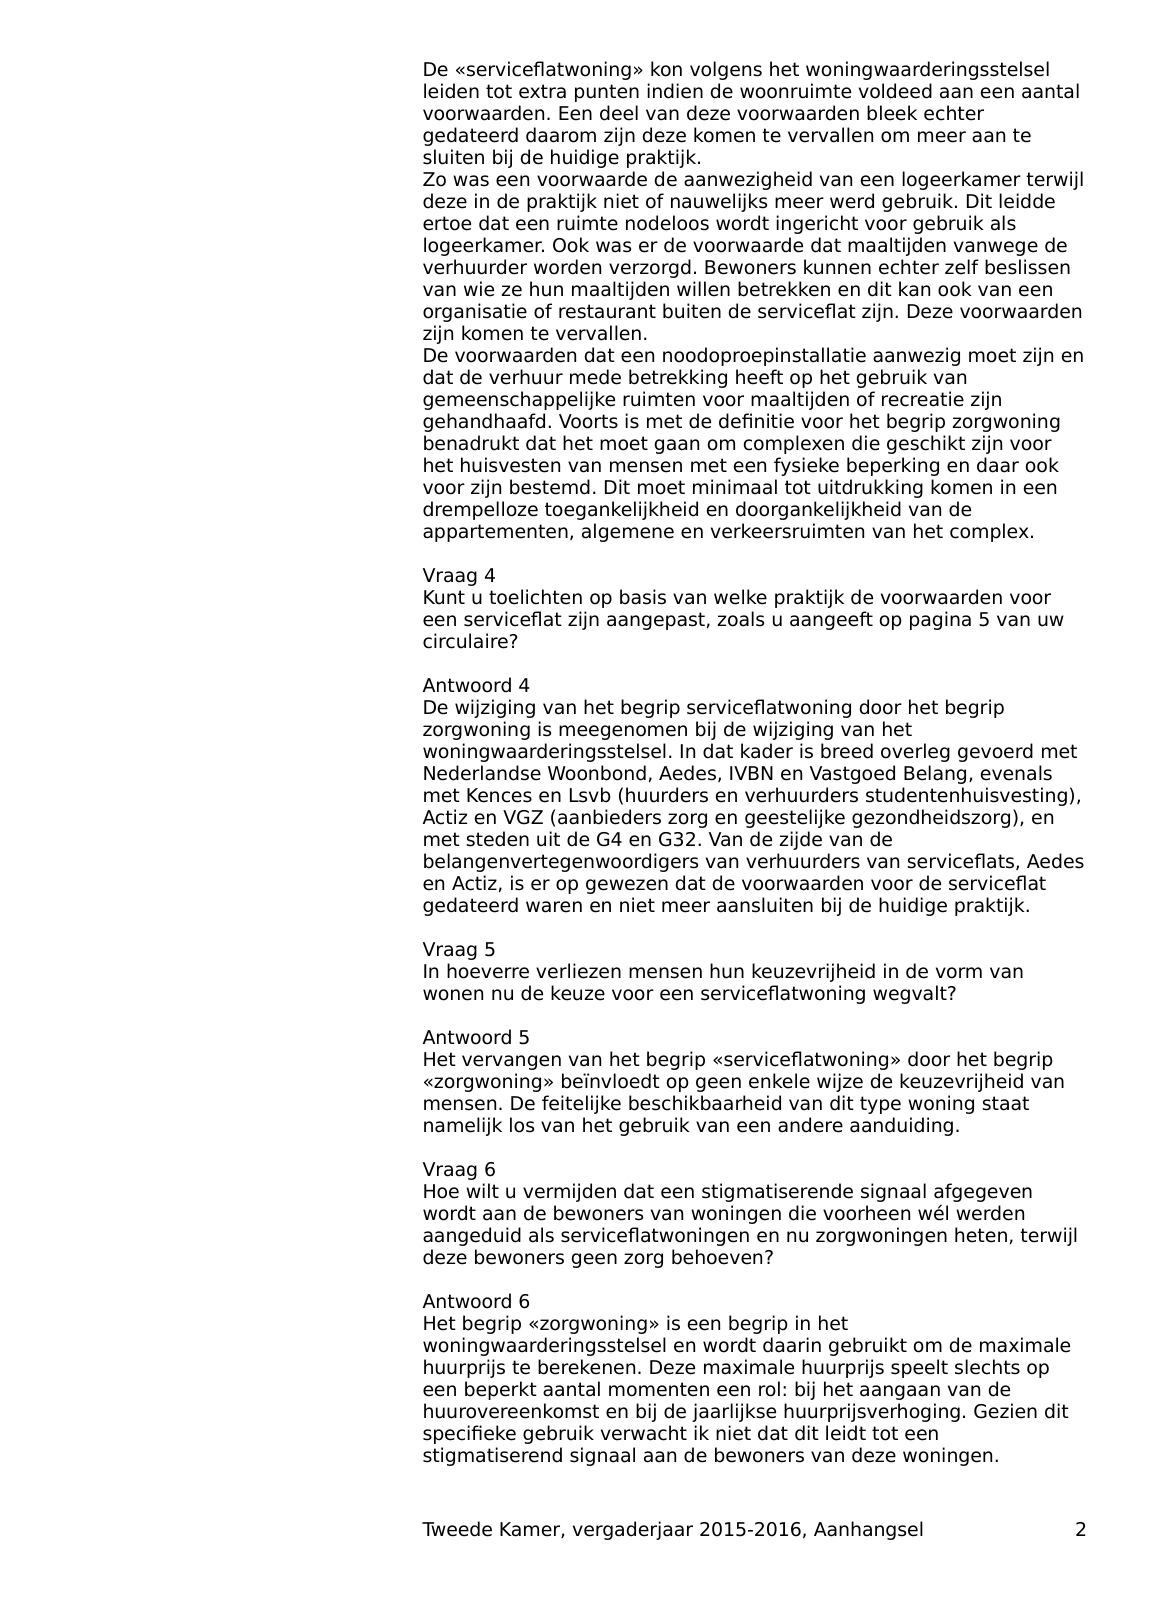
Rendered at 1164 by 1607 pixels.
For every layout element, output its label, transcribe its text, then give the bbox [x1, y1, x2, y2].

text Antwoord 5 [422, 1027, 1087, 1049]
text Vraag 4 [422, 565, 1087, 587]
text Hoe wilt u vermijden dat een stigmatiserende signaal afgegeven wordt aan de bewoners van woningen die voorheen wél werden aangeduid als serviceflatwoningen en nu zorgwoningen heten, terwijl deze bewoners geen zorg behoeven? [422, 1181, 1087, 1269]
text Het begrip «zorgwoning» is een begrip in het woningwaarderingsstelsel en wordt daarin gebruikt om de maximale huurprijs te berekenen. Deze maximale huurprijs speelt slechts op een beperkt aantal momenten een rol: bij het aangaan van de huurovereenkomst en bij de jaarlijkse huurprijsverhoging. Gezien dit specifieke gebruik verwacht ik niet dat dit leidt tot een stigmatiserend signaal aan de bewoners van deze woningen. [422, 1313, 1087, 1467]
text De «serviceflatwoning» kon volgens het woningwaarderingsstelsel leiden tot extra punten indien de woonruimte voldeed aan een aantal voorwaarden. Een deel van deze voorwaarden bleek echter gedateerd daarom zijn deze komen te vervallen om meer aan te sluiten bij de huidige praktijk. [422, 59, 1087, 169]
text De wijziging van het begrip serviceflatwoning door het begrip zorgwoning is meegenomen bij de wijziging van het woningwaarderingsstelsel. In dat kader is breed overleg gevoerd met Nederlandse Woonbond, Aedes, IVBN en Vastgoed Belang, evenals met Kences en Lsvb (huurders en verhuurders studentenhuisvesting), Actiz en VGZ (aanbieders zorg en geestelijke gezondheidszorg), en met steden uit de G4 en G32. Van de zijde van de belangenvertegenwoordigers van verhuurders van serviceflats, Aedes en Actiz, is er op gewezen dat de voorwaarden voor de serviceflat gedateerd waren en niet meer aansluiten bij de huidige praktijk. [422, 697, 1087, 917]
text Kunt u toelichten op basis van welke praktijk de voorwaarden voor een serviceflat zijn aangepast, zoals u aangeeft op pagina 5 van uw circulaire? [422, 587, 1087, 653]
text In hoeverre verliezen mensen hun keuzevrijheid in de vorm van wonen nu de keuze voor een serviceflatwoning wegvalt? [422, 961, 1087, 1005]
text Antwoord 4 [422, 675, 1087, 697]
text Vraag 6 [422, 1159, 1087, 1181]
text Zo was een voorwaarde de aanwezigheid van een logeerkamer terwijl deze in de praktijk niet of nauwelijks meer werd gebruik. Dit leidde ertoe dat een ruimte nodeloos wordt ingericht voor gebruik als logeerkamer. Ook was er de voorwaarde dat maaltijden vanwege de verhuurder worden verzorgd. Bewoners kunnen echter zelf beslissen van wie ze hun maaltijden willen betrekken en dit kan ook van een organisatie of restaurant buiten de serviceflat zijn. Deze voorwaarden zijn komen te vervallen. [422, 169, 1087, 345]
text Het vervangen van het begrip «serviceflatwoning» door het begrip «zorgwoning» beïnvloedt op geen enkele wijze de keuzevrijheid van mensen. De feitelijke beschikbaarheid van dit type woning staat namelijk los van het gebruik van een andere aanduiding. [422, 1049, 1087, 1137]
text De voorwaarden dat een noodoproepinstallatie aanwezig moet zijn en dat de verhuur mede betrekking heeft op het gebruik van gemeenschappelijke ruimten voor maaltijden of recreatie zijn gehandhaafd. Voorts is met de definitie voor het begrip zorgwoning benadrukt dat het moet gaan om complexen die geschikt zijn voor het huisvesten van mensen met een fysieke beperking en daar ook voor zijn bestemd. Dit moet minimaal tot uitdrukking komen in een drempelloze toegankelijkheid en doorgankelijkheid van de appartementen, algemene en verkeersruimten van het complex. [422, 345, 1087, 543]
text Vraag 5 [422, 939, 1087, 961]
text Antwoord 6 [422, 1291, 1087, 1313]
